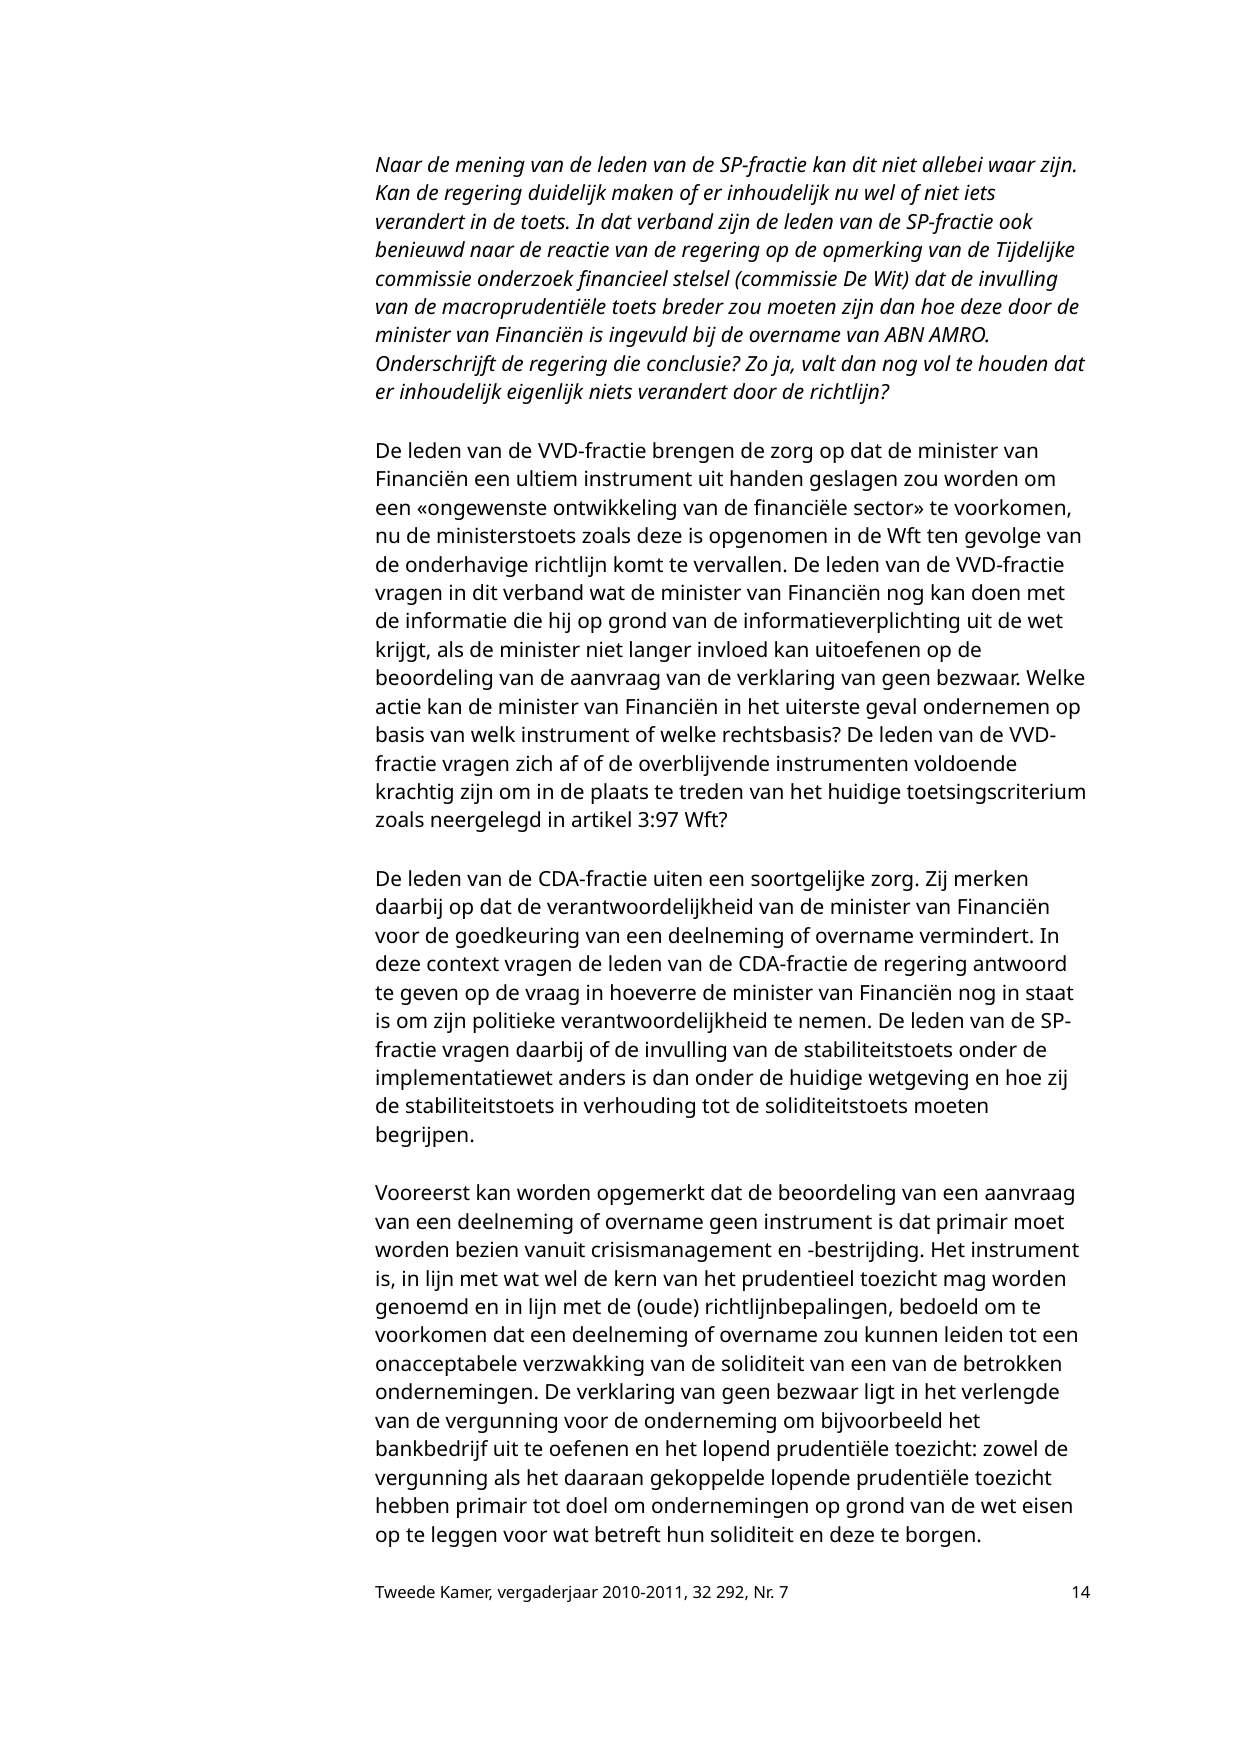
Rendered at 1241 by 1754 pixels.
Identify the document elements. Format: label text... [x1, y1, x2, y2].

text Naar de mening van de leden van de SP-fractie kan dit niet allebei waar zijn. Kan de regering duidelijk maken of er inhoudelijk nu wel of niet iets verandert in de toets. In dat verband zijn de leden van de SP-fractie ook benieuwd naar de reactie van de regering op de opmerking van de Tijdelijke commissie onderzoek financieel stelsel (commissie De Wit) dat de invulling van de macroprudentiële toets breder zou moeten zijn dan hoe deze door de minister van Financiën is ingevuld bij de overname van ABN AMRO. Onderschrijft de regering die conclusie? Zo ja, valt dan nog vol te houden dat er inhoudelijk eigenlijk niets verandert door de richtlijn? [375, 150, 1090, 406]
text Vooreerst kan worden opgemerkt dat de beoordeling van een aanvraag van een deelneming of overname geen instrument is dat primair moet worden bezien vanuit crisismanagement en -bestrijding. Het instrument is, in lijn met wat wel de kern van het prudentieel toezicht mag worden genoemd en in lijn met de (oude) richtlijnbepalingen, bedoeld om te voorkomen dat een deelneming of overname zou kunnen leiden tot een onacceptabele verzwakking van de soliditeit van een van de betrokken ondernemingen. De verklaring van geen bezwaar ligt in het verlengde van de vergunning voor de onderneming om bijvoorbeeld het bankbedrijf uit te oefenen en het lopend prudentiële toezicht: zowel de vergunning als het daaraan gekoppelde lopende prudentiële toezicht hebben primair tot doel om ondernemingen op grond van de wet eisen op te leggen voor wat betreft hun soliditeit en deze te borgen. [375, 1178, 1090, 1548]
text De leden van de CDA-fractie uiten een soortgelijke zorg. Zij merken daarbij op dat de verantwoordelijkheid van de minister van Financiën voor de goedkeuring van een deelneming of overname vermindert. In deze context vragen de leden van de CDA-fractie de regering antwoord te geven op de vraag in hoeverre de minister van Financiën nog in staat is om zijn politieke verantwoordelijkheid te nemen. De leden van de SP-fractie vragen daarbij of de invulling van de stabiliteitstoets onder de implementatiewet anders is dan onder de huidige wetgeving en hoe zij de stabiliteitstoets in verhouding tot de soliditeitstoets moeten begrijpen. [375, 864, 1090, 1148]
text De leden van de VVD-fractie brengen de zorg op dat de minister van Financiën een ultiem instrument uit handen geslagen zou worden om een «ongewenste ontwikkeling van de financiële sector» te voorkomen, nu de ministerstoets zoals deze is opgenomen in de Wft ten gevolge van de onderhavige richtlijn komt te vervallen. De leden van de VVD-fractie vragen in dit verband wat de minister van Financiën nog kan doen met de informatie die hij op grond van de informatieverplichting uit de wet krijgt, als de minister niet langer invloed kan uitoefenen op de beoordeling van de aanvraag van de verklaring van geen bezwaar. Welke actie kan de minister van Financiën in het uiterste geval ondernemen op basis van welk instrument of welke rechtsbasis? De leden van de VVD-fractie vragen zich af of de overblijvende instrumenten voldoende krachtig zijn om in de plaats te treden van het huidige toetsingscriterium zoals neergelegd in artikel 3:97 Wft? [375, 436, 1090, 834]
